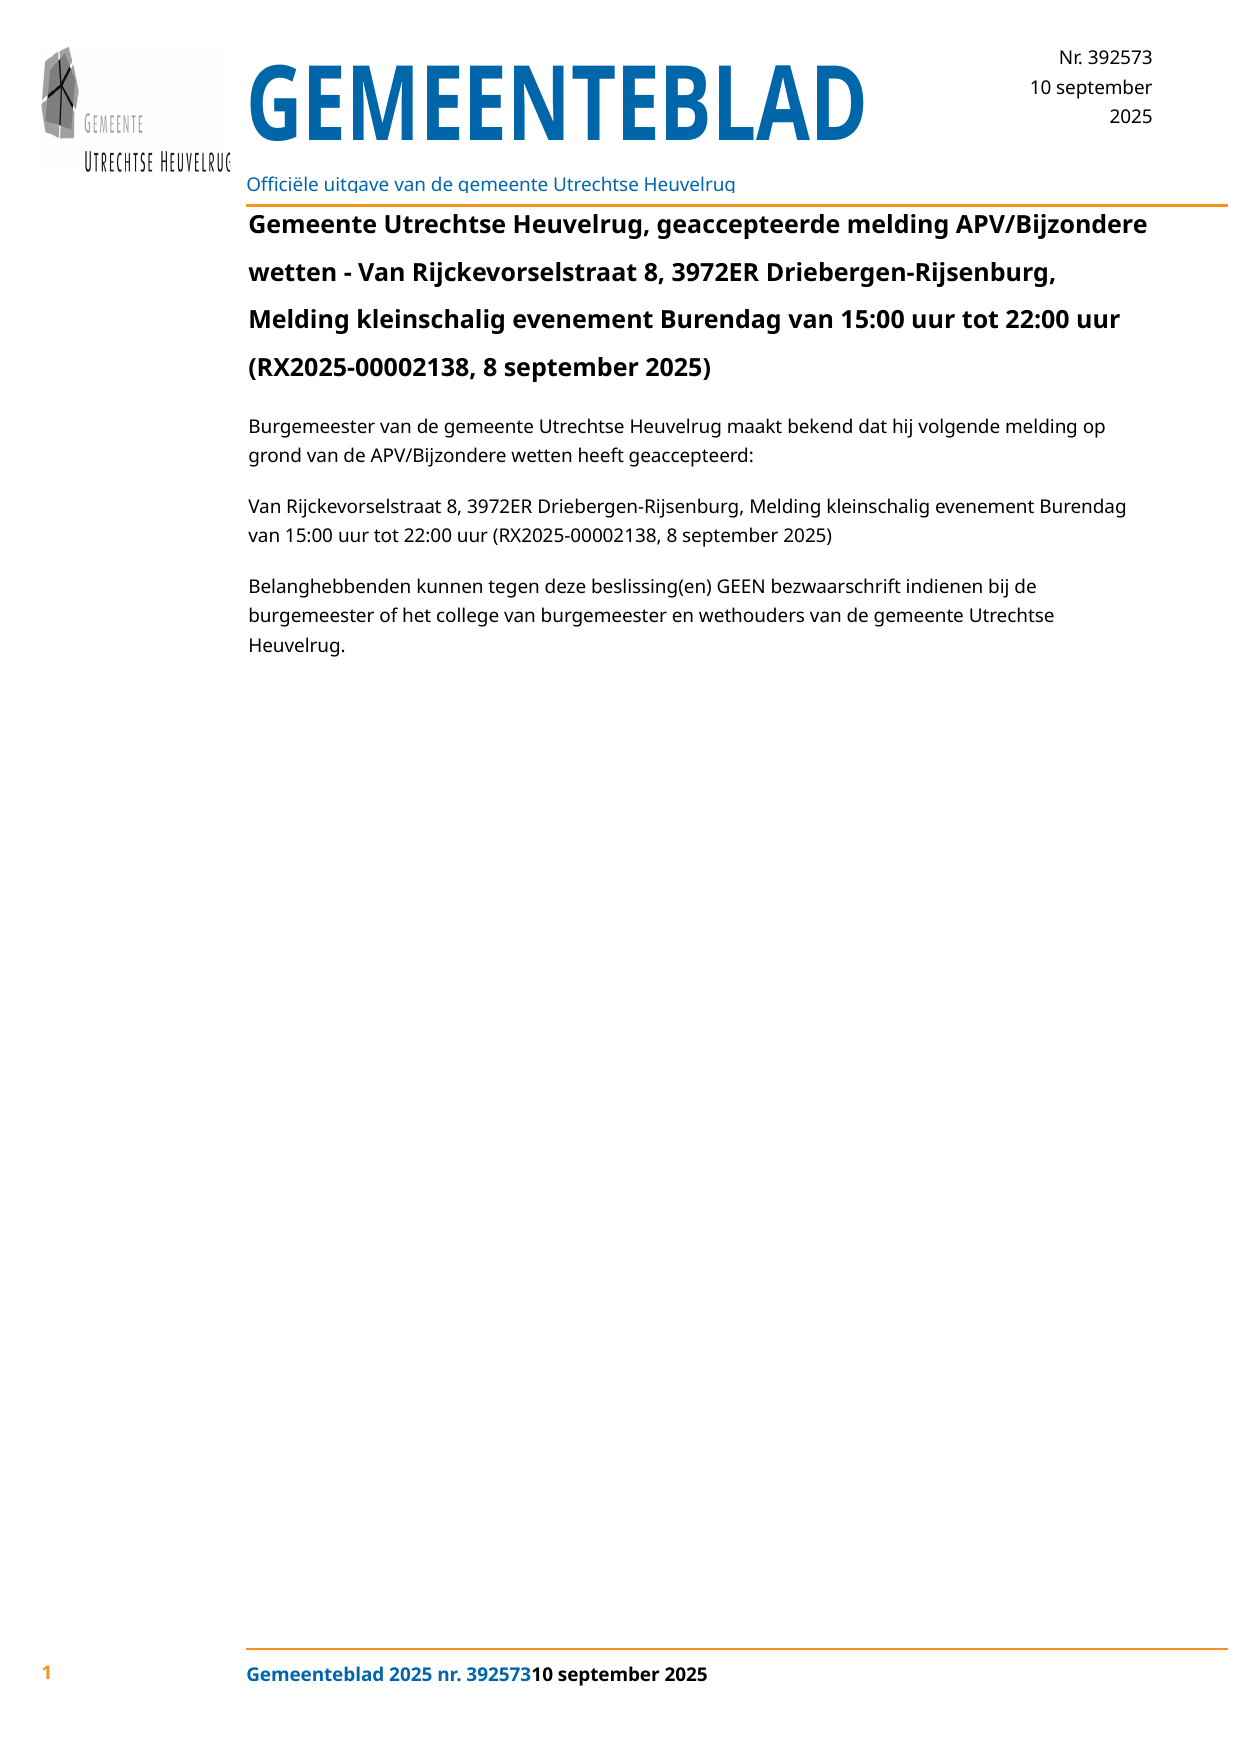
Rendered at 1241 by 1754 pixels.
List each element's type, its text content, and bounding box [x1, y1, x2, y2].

text Burgemeester van de gemeente Utrechtse Heuvelrug maakt bekend dat hij volgende melding op grond van de APV/Bijzondere wetten heeft geaccepteerd: [248, 413, 1152, 468]
text Van Rijckevorselstraat 8, 3972ER Driebergen-Rijsenburg, Melding kleinschalig evenement Burendag van 15:00 uur tot 22:00 uur (RX2025-00002138, 8 september 2025) [248, 493, 1152, 548]
picture [41, 47, 231, 172]
text Gemeente Utrechtse Heuvelrug, geaccepteerde melding APV/Bijzondere wetten - Van Rijckevorselstraat 8, 3972ER Driebergen-Rijsenburg, Melding kleinschalig evenement Burendag van 15:00 uur tot 22:00 uur (RX2025-00002138, 8 september 2025) [248, 207, 1152, 384]
text Belanghebbenden kunnen tegen deze beslissing(en) GEEN bezwaarschrift indienen bij de burgemeester of het college van burgemeester en wethouders van de gemeente Utrechtse Heuvelrug. [248, 573, 1152, 658]
